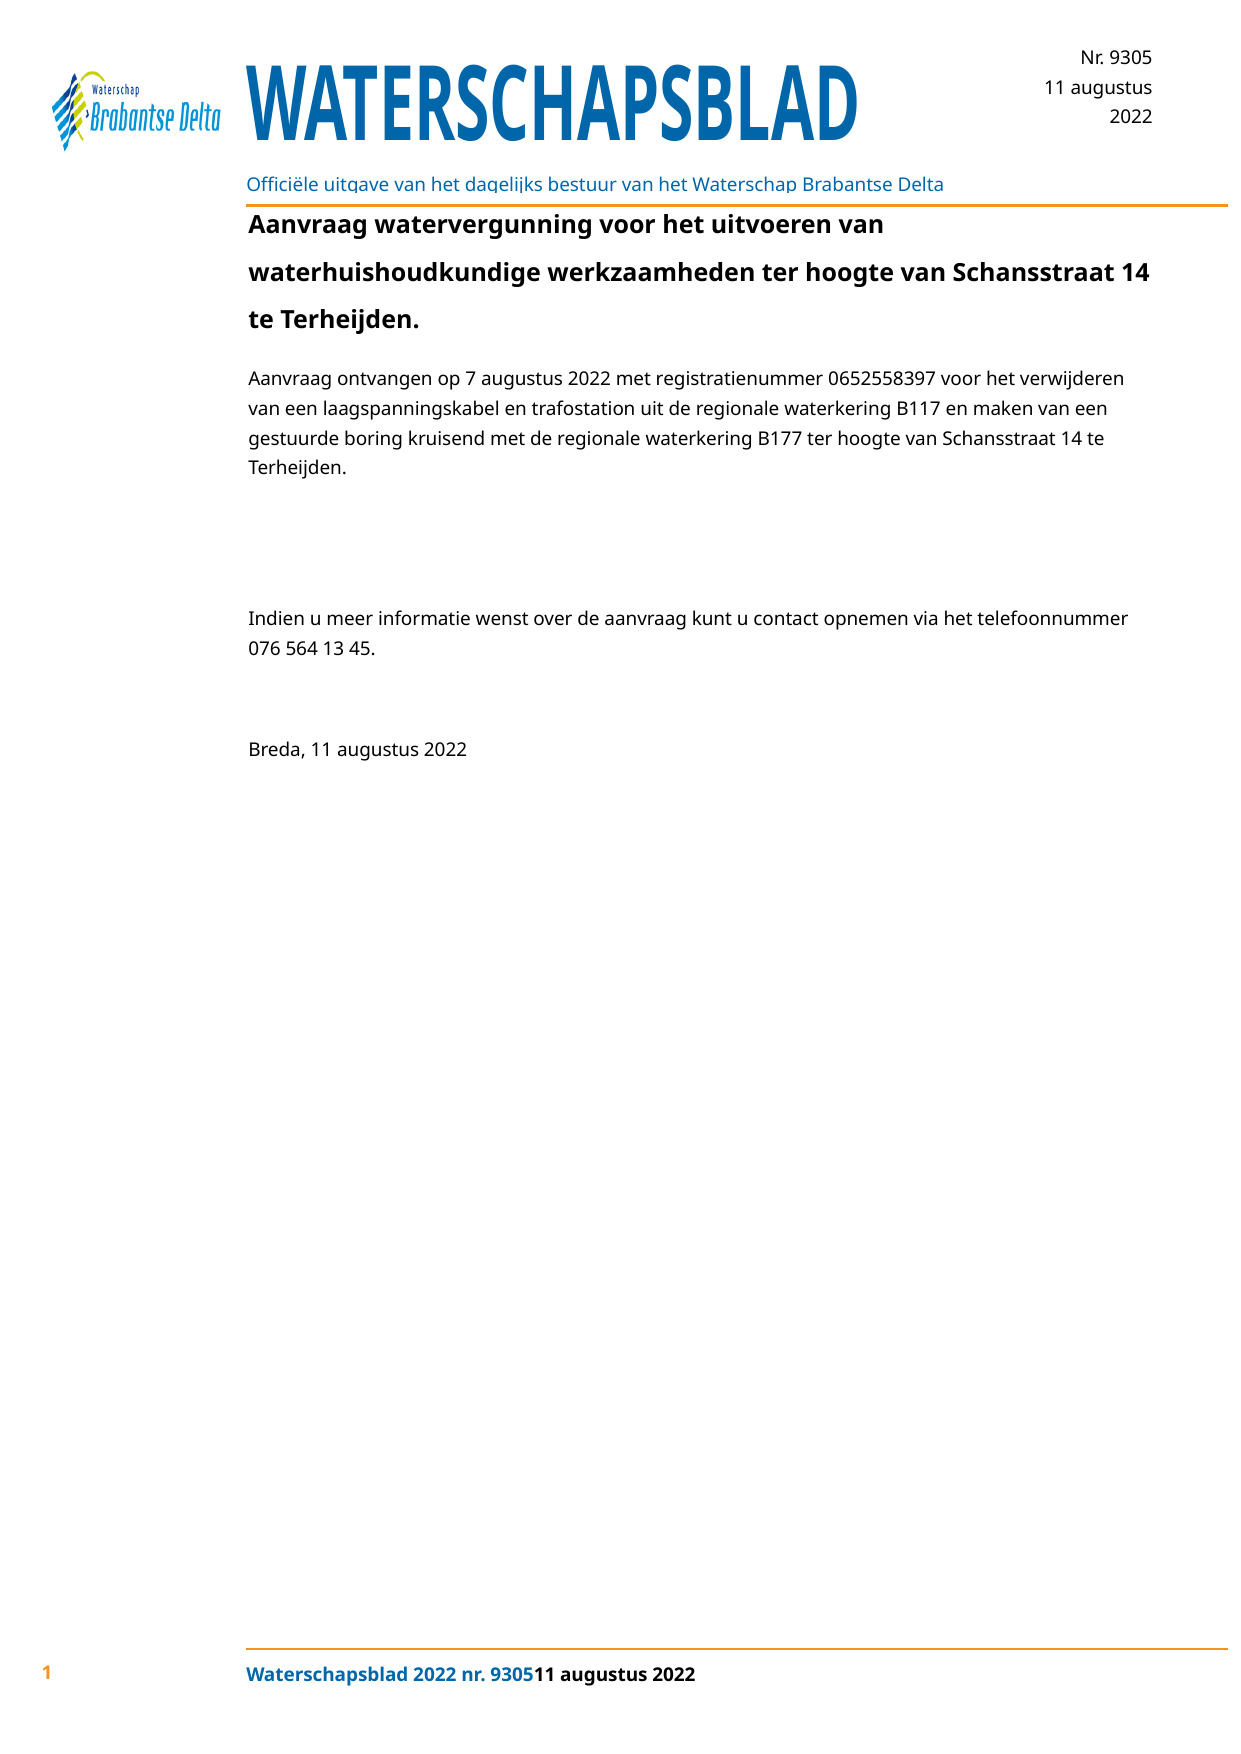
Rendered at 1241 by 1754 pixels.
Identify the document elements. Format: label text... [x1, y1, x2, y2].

text Breda, 11 augustus 2022 [248, 736, 1152, 762]
text Aanvraag watervergunning voor het uitvoeren van waterhuishoudkundige werkzaamheden ter hoogte van Schansstraat 14 te Terheijden. [248, 207, 1152, 336]
text Indien u meer informatie wenst over de aanvraag kunt u contact opnemen via het telefoonnummer 076 564 13 45. [248, 606, 1152, 661]
text Aanvraag ontvangen op 7 augustus 2022 met registratienummer 0652558397 voor het verwijderen van een laagspanningskabel en trafostation uit de regionale waterkering B117 en maken van een gestuurde boring kruisend met de regionale waterkering B177 ter hoogte van Schansstraat 14 te Terheijden. [248, 366, 1152, 480]
picture [41, 47, 231, 172]
